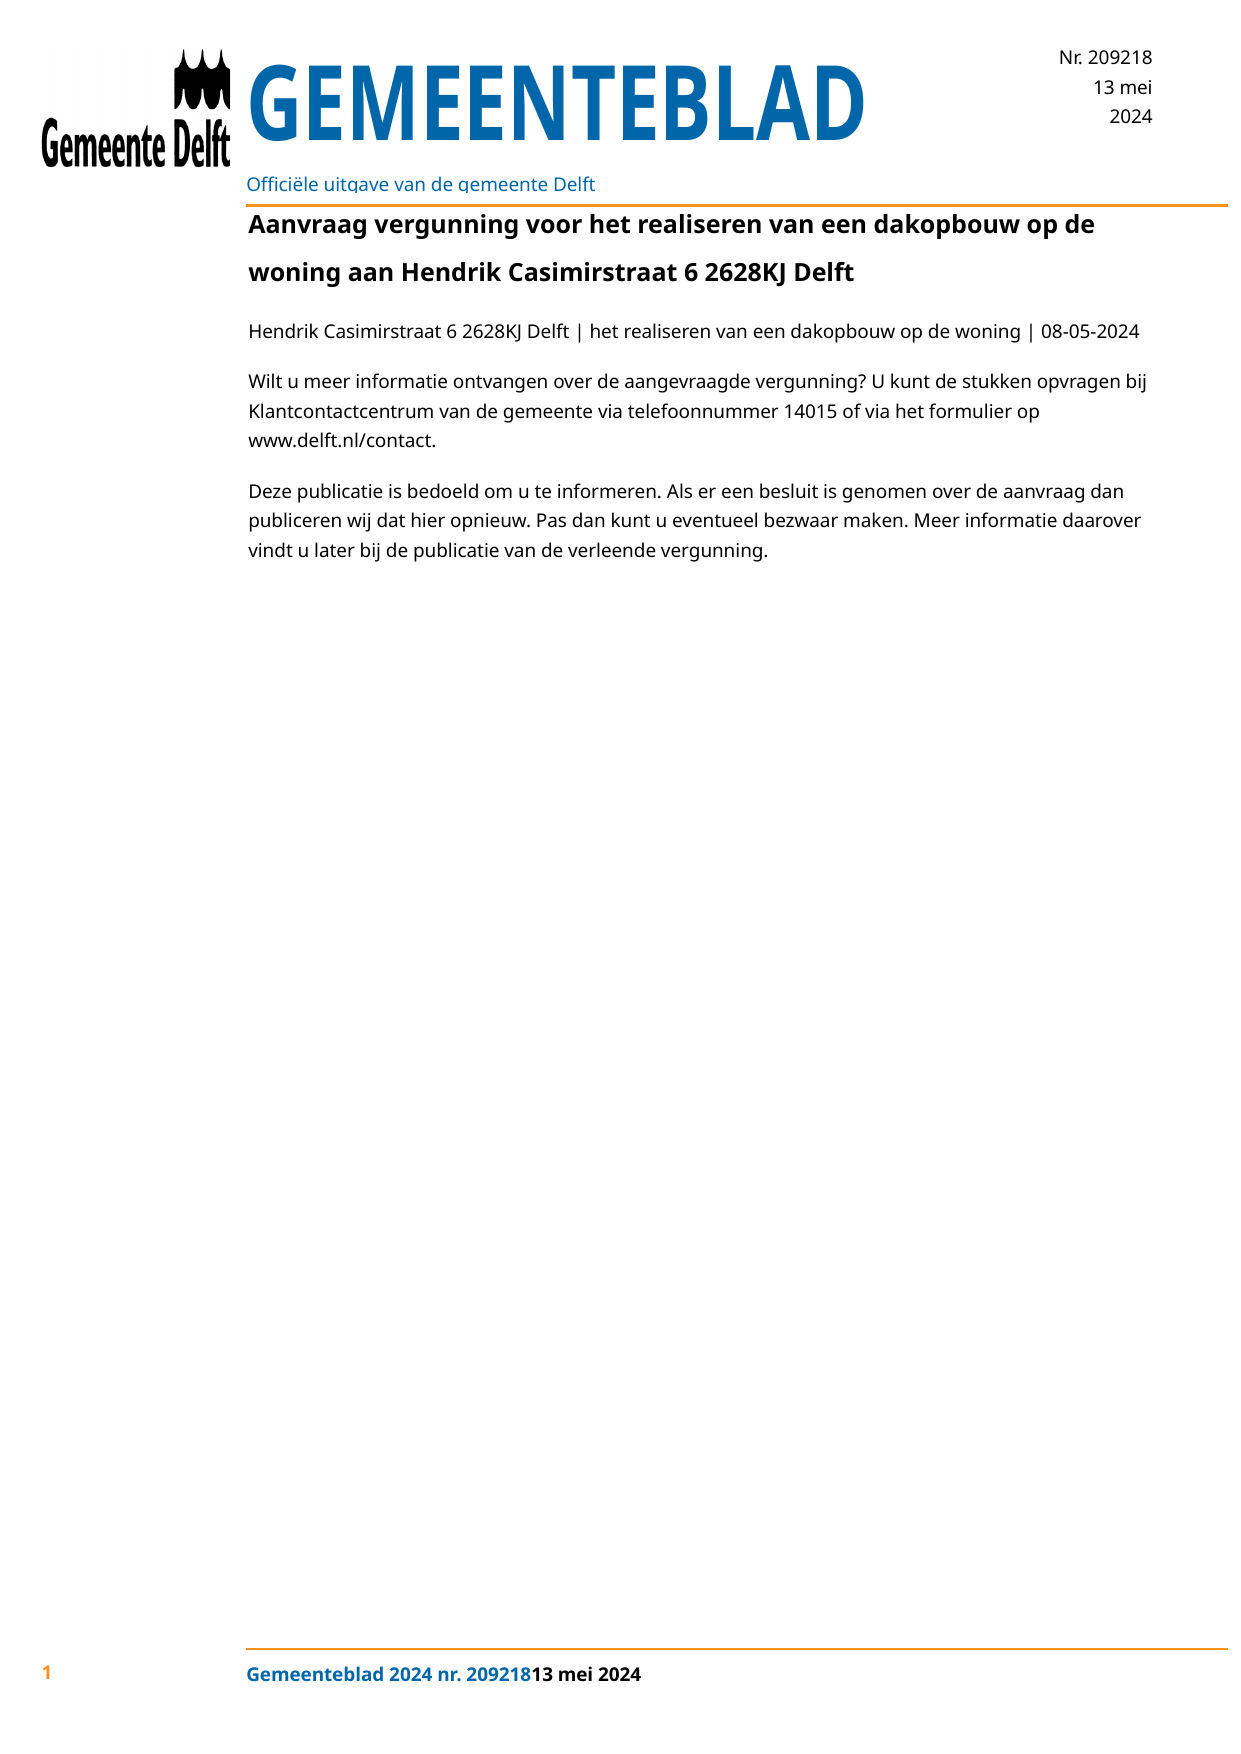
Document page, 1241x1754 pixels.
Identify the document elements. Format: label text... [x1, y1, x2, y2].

picture [41, 47, 231, 172]
text Hendrik Casimirstraat 6 2628KJ Delft | het realiseren van een dakopbouw op de woning | 08-05-2024 [248, 318, 1152, 344]
text Aanvraag vergunning voor het realiseren van een dakopbouw op de woning aan Hendrik Casimirstraat 6 2628KJ Delft [248, 207, 1152, 288]
text Wilt u meer informatie ontvangen over de aangevraagde vergunning? U kunt de stukken opvragen bij Klantcontactcentrum van de gemeente via telefoonnummer 14015 of via het formulier op www.delft.nl/contact. [248, 368, 1152, 453]
text Deze publicatie is bedoeld om u te informeren. Als er een besluit is genomen over de aanvraag dan publiceren wij dat hier opnieuw. Pas dan kunt u eventueel bezwaar maken. Meer informatie daarover vindt u later bij de publicatie van de verleende vergunning. [248, 478, 1152, 563]
